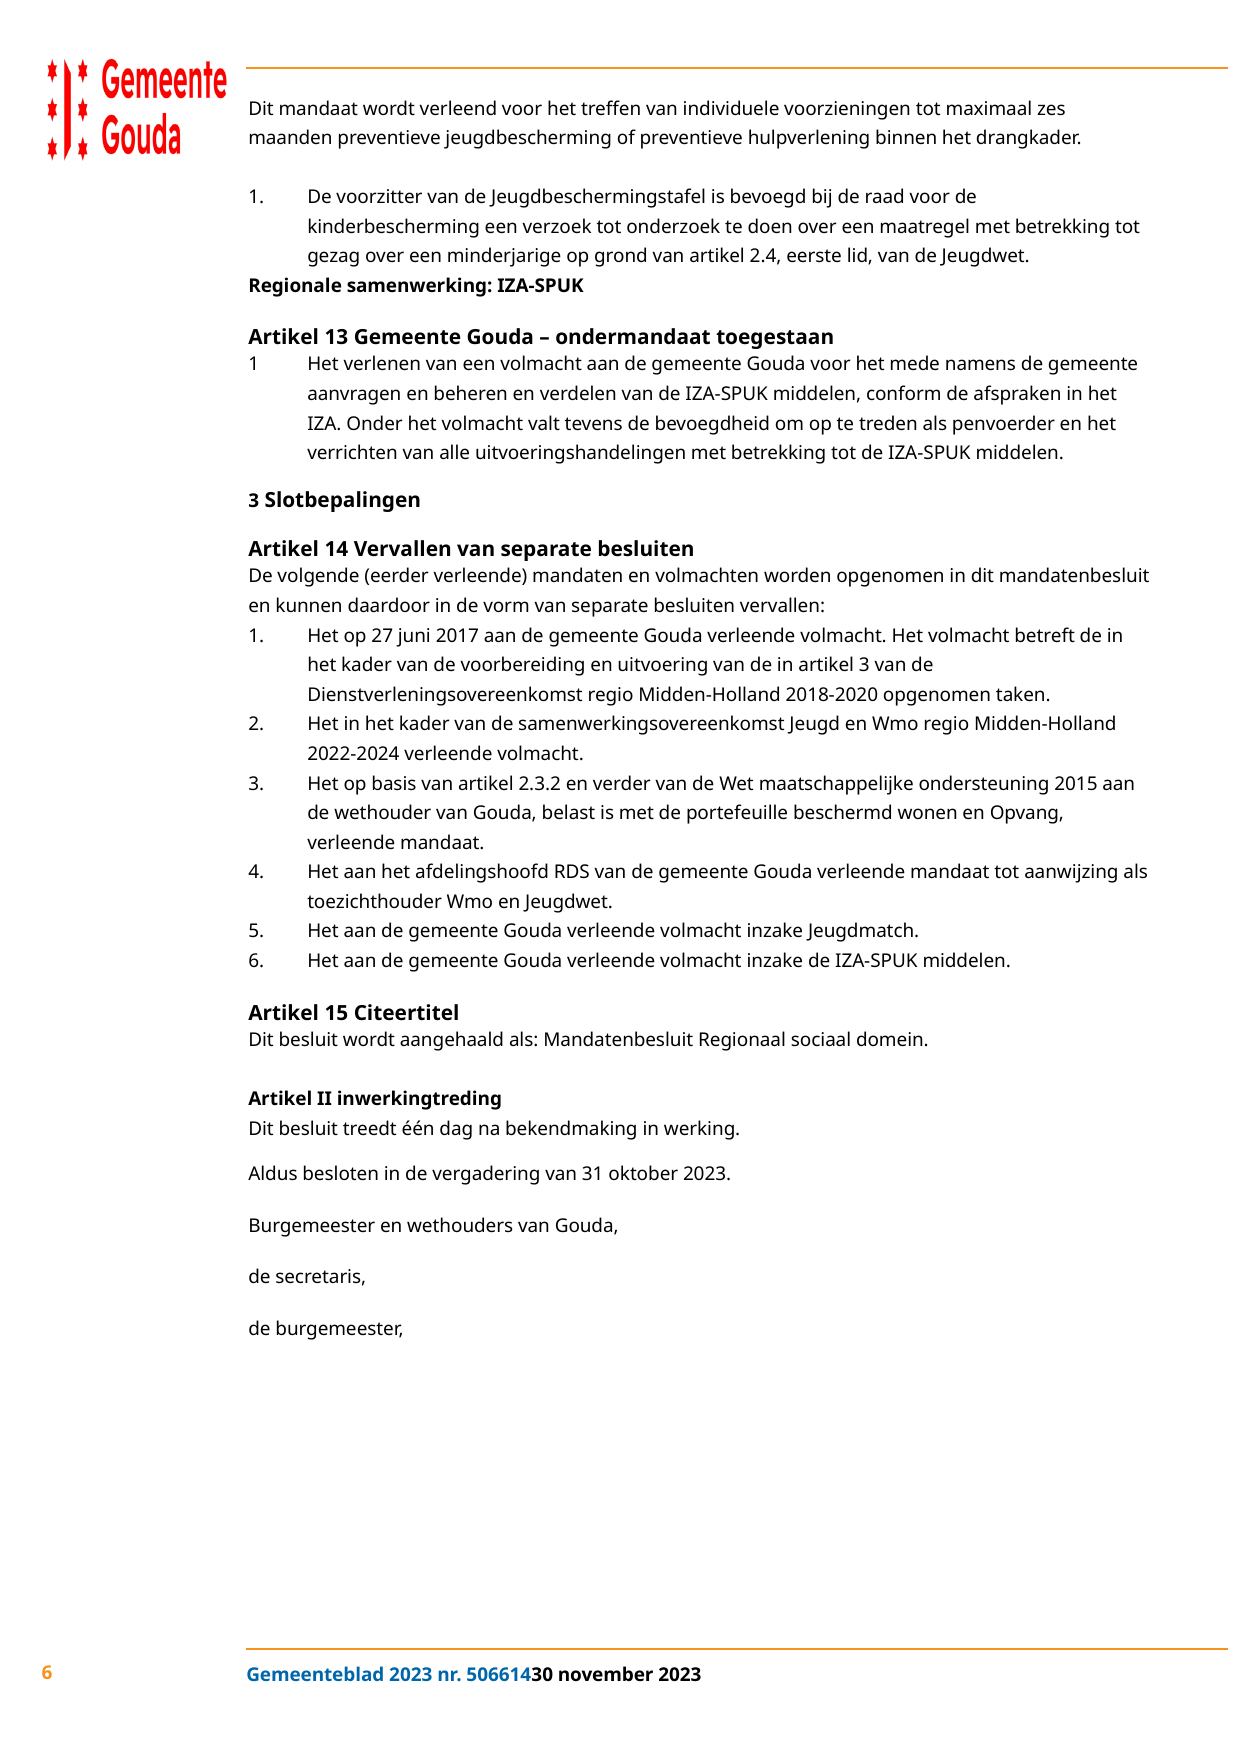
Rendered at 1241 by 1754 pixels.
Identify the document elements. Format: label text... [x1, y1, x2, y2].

list Het aan de gemeente Gouda verleende volmacht inzake Jeugdmatch. [248, 918, 1152, 943]
text de burgemeester, [248, 1315, 1152, 1341]
text Dit besluit wordt aangehaald als: Mandatenbesluit Regionaal sociaal domein. [248, 1026, 1152, 1052]
list Het in het kader van de samenwerkingsovereenkomst Jeugd en Wmo regio Midden-Holland 2022-2024 verleende volmacht. [248, 711, 1152, 766]
text Dit mandaat wordt verleend voor het treffen van individuele voorzieningen tot maximaal zes maanden preventieve jeugdbescherming of preventieve hulpverlening binnen het drangkader. [248, 95, 1152, 150]
text de secretaris, [248, 1263, 1152, 1289]
list De voorzitter van de Jeugdbeschermingstafel is bevoegd bij de raad voor de kinderbescherming een verzoek tot onderzoek te doen over een maatregel met betrekking tot gezag over een minderjarige op grond van artikel 2.4, eerste lid, van de Jeugdwet. [248, 183, 1152, 268]
list Het op basis van artikel 2.3.2 en verder van de Wet maatschappelijke ondersteuning 2015 aan de wethouder van Gouda, belast is met de portefeuille beschermd wonen en Opvang, verleende mandaat. [248, 770, 1152, 855]
text Artikel 14 Vervallen van separate besluiten [248, 534, 1152, 563]
text De volgende (eerder verleende) mandaten en volmachten worden opgenomen in dit mandatenbesluit en kunnen daardoor in de vorm van separate besluiten vervallen: [248, 563, 1152, 618]
list Het aan het afdelingshoofd RDS van de gemeente Gouda verleende mandaat tot aanwijzing als toezichthouder Wmo en Jeugdwet. [248, 858, 1152, 914]
list Het verlenen van een volmacht aan de gemeente Gouda voor het mede namens de gemeente aanvragen en beheren en verdelen van de IZA-SPUK middelen, conform de afspraken in het IZA. Onder het volmacht valt tevens de bevoegdheid om op te treden als penvoerder en het verrichten van alle uitvoeringshandelingen met betrekking tot de IZA-SPUK middelen. [248, 351, 1152, 465]
table_header Regionale samenwerking: IZA-SPUK [248, 273, 1152, 298]
list Het aan de gemeente Gouda verleende volmacht inzake de IZA-SPUK middelen. [248, 947, 1152, 973]
text Burgemeester en wethouders van Gouda, [248, 1212, 1152, 1238]
text Artikel 15 Citeertitel [248, 998, 1152, 1026]
text Dit besluit treedt één dag na bekendmaking in werking. [248, 1115, 1152, 1141]
text Artikel 13 Gemeente Gouda – ondermandaat toegestaan [248, 322, 1152, 351]
text Artikel II inwerkingtreding [248, 1085, 1152, 1111]
text 3 Slotbepalingen [248, 485, 1152, 513]
list Het op 27 juni 2017 aan de gemeente Gouda verleende volmacht. Het volmacht betreft de in het kader van de voorbereiding en uitvoering van de in artikel 3 van de Dienstverleningsovereenkomst regio Midden-Holland 2018-2020 opgenomen taken. [248, 622, 1152, 707]
picture [41, 47, 231, 172]
text Aldus besloten in de vergadering van 31 oktober 2023. [248, 1161, 1152, 1186]
